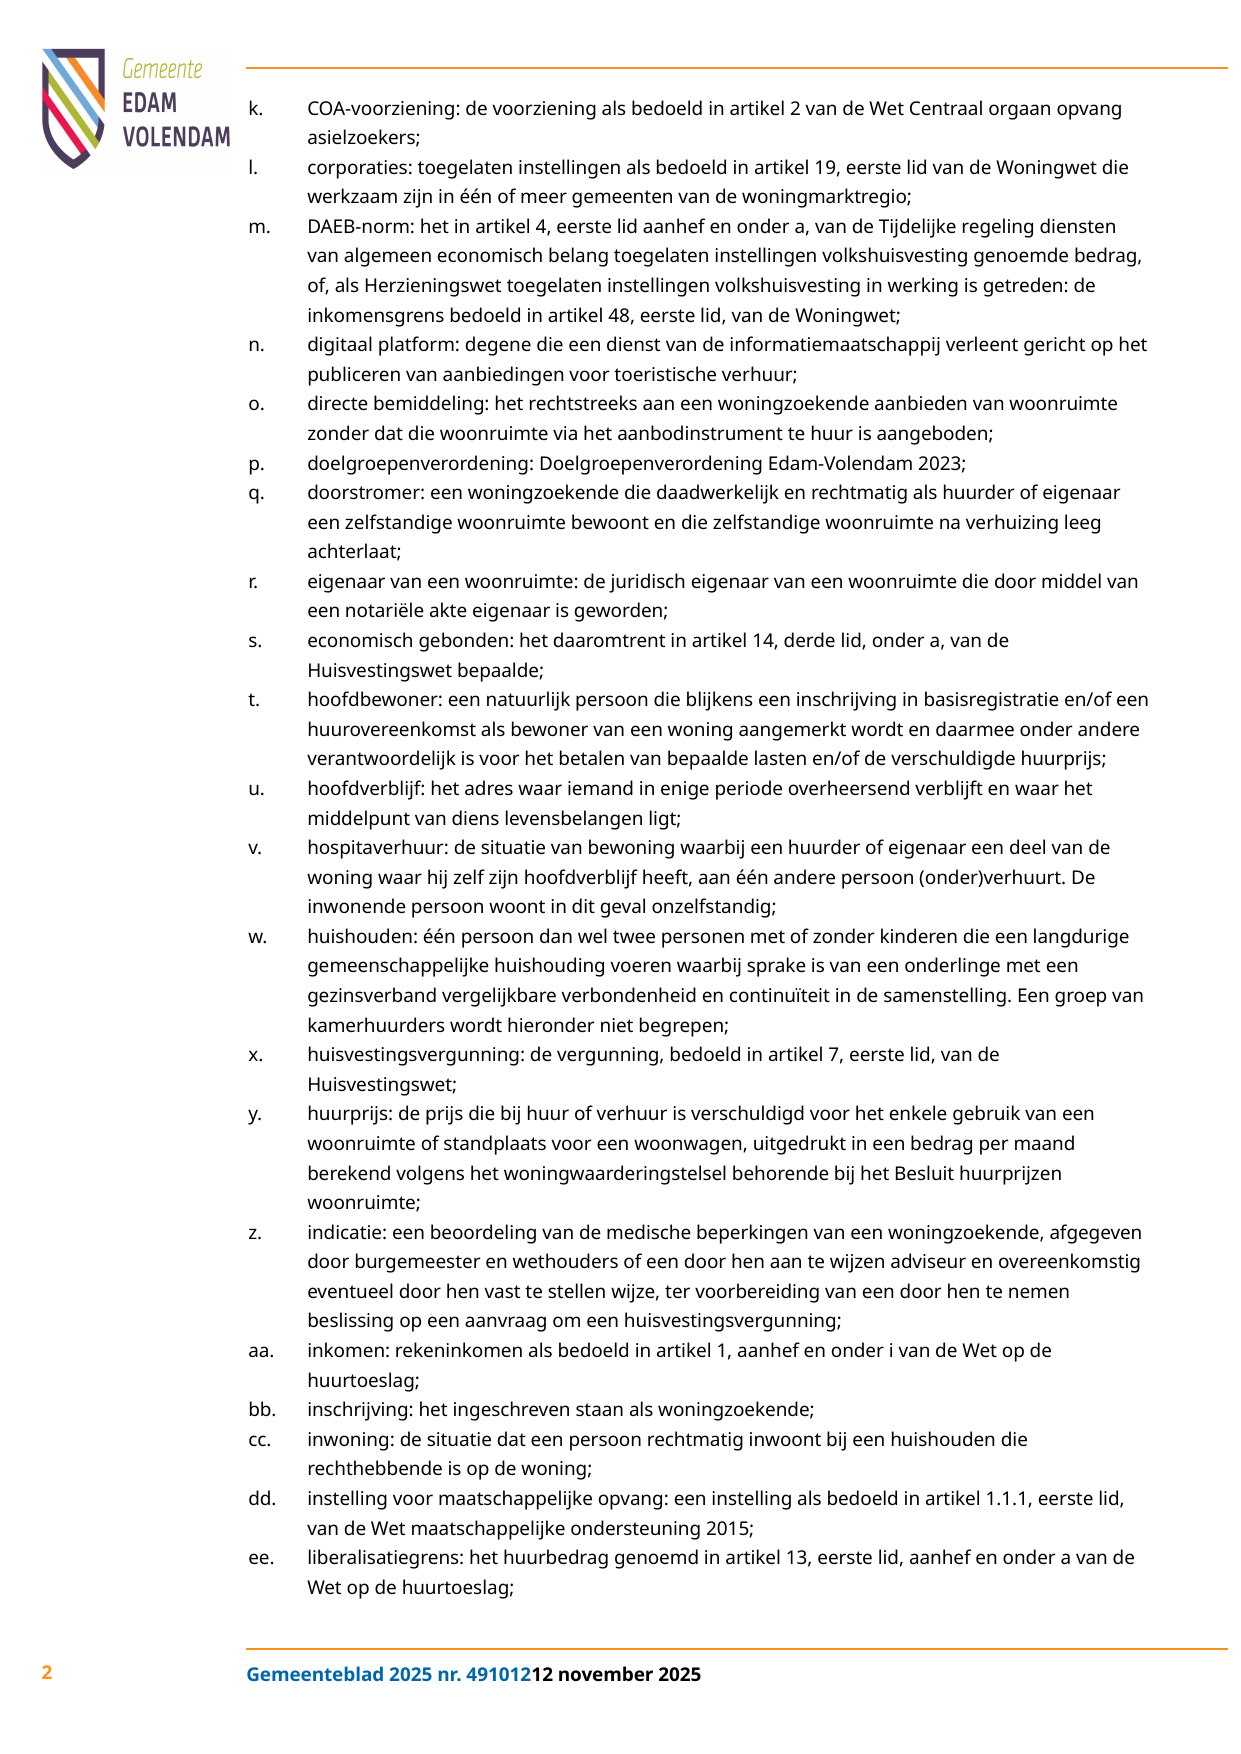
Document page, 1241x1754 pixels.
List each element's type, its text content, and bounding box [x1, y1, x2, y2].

list huurprijs: de prijs die bij huur of verhuur is verschuldigd voor het enkele gebruik van een woonruimte of standplaats voor een woonwagen, uitgedrukt in een bedrag per maand berekend volgens het woningwaarderingstelsel behorende bij het Besluit huurprijzen woonruimte; [248, 1101, 1152, 1215]
list hoofdbewoner: een natuurlijk persoon die blijkens een inschrijving in basisregistratie en/of een huurovereenkomst als bewoner van een woning aangemerkt wordt en daarmee onder andere verantwoordelijk is voor het betalen van bepaalde lasten en/of de verschuldigde huurprijs; [248, 686, 1152, 771]
list instelling voor maatschappelijke opvang: een instelling als bedoeld in artikel 1.1.1, eerste lid, van de Wet maatschappelijke ondersteuning 2015; [248, 1485, 1152, 1541]
list DAEB-norm: het in artikel 4, eerste lid aanhef en onder a, van de Tijdelijke regeling diensten van algemeen economisch belang toegelaten instellingen volkshuisvesting genoemde bedrag, of, als Herzieningswet toegelaten instellingen volkshuisvesting in werking is getreden: de inkomensgrens bedoeld in artikel 48, eerste lid, van de Woningwet; [248, 213, 1152, 328]
list hospitaverhuur: de situatie van bewoning waarbij een huurder of eigenaar een deel van de woning waar hij zelf zijn hoofdverblijf heeft, aan één andere persoon (onder)verhuurt. De inwonende persoon woont in dit geval onzelfstandig; [248, 834, 1152, 919]
list directe bemiddeling: het rechtstreeks aan een woningzoekende aanbieden van woonruimte zonder dat die woonruimte via het aanbodinstrument te huur is aangeboden; [248, 391, 1152, 446]
list hoofdverblijf: het adres waar iemand in enige periode overheersend verblijft en waar het middelpunt van diens levensbelangen ligt; [248, 775, 1152, 831]
list inschrijving: het ingeschreven staan als woningzoekende; [248, 1396, 1152, 1422]
list liberalisatiegrens: het huurbedrag genoemd in artikel 13, eerste lid, aanhef en onder a van de Wet op de huurtoeslag; [248, 1544, 1152, 1600]
picture [41, 47, 231, 172]
list huishouden: één persoon dan wel twee personen met of zonder kinderen die een langdurige gemeenschappelijke huishouding voeren waarbij sprake is van een onderlinge met een gezinsverband vergelijkbare verbondenheid en continuïteit in de samenstelling. Een groep van kamerhuurders wordt hieronder niet begrepen; [248, 923, 1152, 1038]
list corporaties: toegelaten instellingen als bedoeld in artikel 19, eerste lid van de Woningwet die werkzaam zijn in één of meer gemeenten van de woningmarktregio; [248, 154, 1152, 209]
list COA-voorziening: de voorziening als bedoeld in artikel 2 van de Wet Centraal orgaan opvang asielzoekers; [248, 95, 1152, 150]
list inkomen: rekeninkomen als bedoeld in artikel 1, aanhef en onder i van de Wet op de huurtoeslag; [248, 1337, 1152, 1393]
list indicatie: een beoordeling van de medische beperkingen van een woningzoekende, afgegeven door burgemeester en wethouders of een door hen aan te wijzen adviseur en overeenkomstig eventueel door hen vast te stellen wijze, ter voorbereiding van een door hen te nemen beslissing op een aanvraag om een huisvestingsvergunning; [248, 1219, 1152, 1333]
list doelgroepenverordening: Doelgroepenverordening Edam-Volendam 2023; [248, 450, 1152, 476]
list huisvestingsvergunning: de vergunning, bedoeld in artikel 7, eerste lid, van de Huisvestingswet; [248, 1041, 1152, 1097]
list digitaal platform: degene die een dienst van de informatiemaatschappij verleent gericht op het publiceren van aanbiedingen voor toeristische verhuur; [248, 331, 1152, 387]
list economisch gebonden: het daaromtrent in artikel 14, derde lid, onder a, van de Huisvestingswet bepaalde; [248, 627, 1152, 683]
list inwoning: de situatie dat een persoon rechtmatig inwoont bij een huishouden die rechthebbende is op de woning; [248, 1426, 1152, 1481]
list doorstromer: een woningzoekende die daadwerkelijk en rechtmatig als huurder of eigenaar een zelfstandige woonruimte bewoont en die zelfstandige woonruimte na verhuizing leeg achterlaat; [248, 479, 1152, 564]
list eigenaar van een woonruimte: de juridisch eigenaar van een woonruimte die door middel van een notariële akte eigenaar is geworden; [248, 568, 1152, 623]
